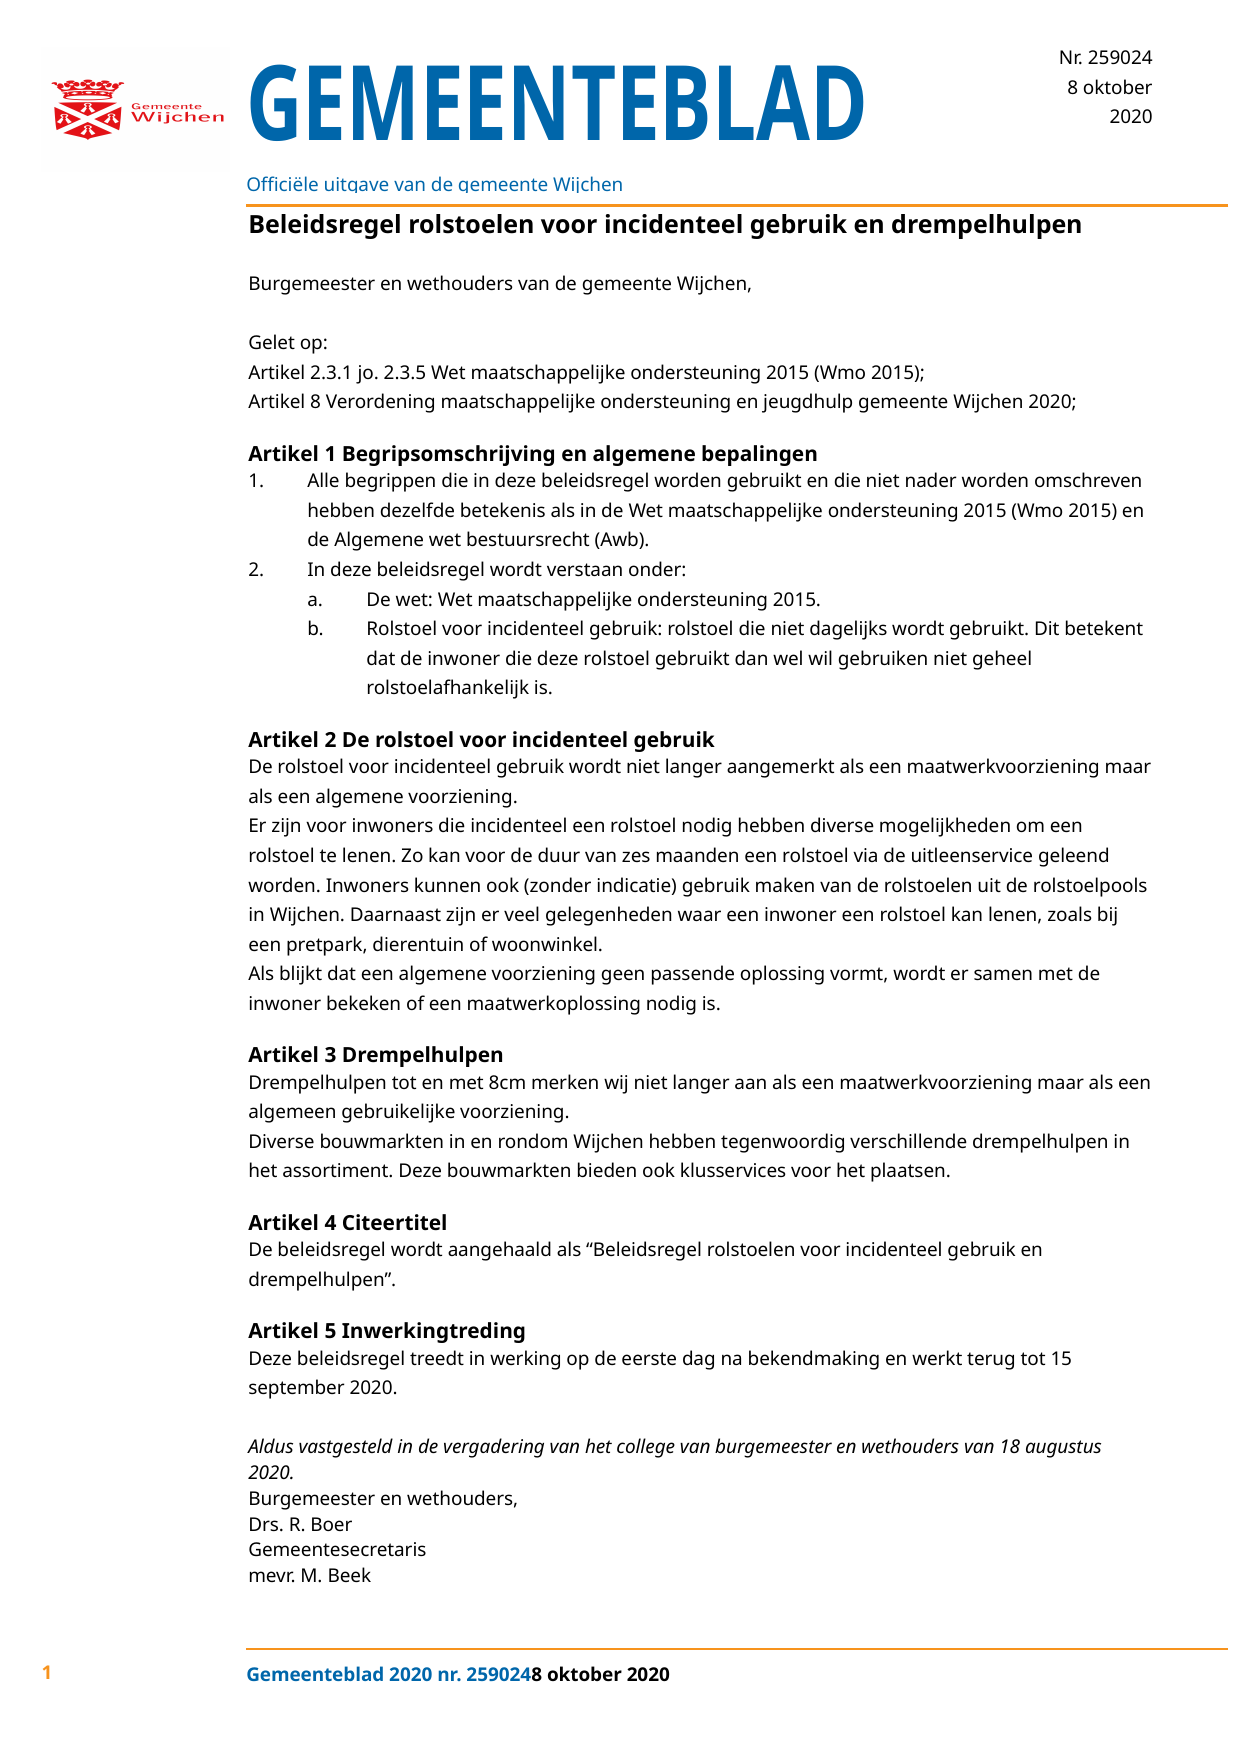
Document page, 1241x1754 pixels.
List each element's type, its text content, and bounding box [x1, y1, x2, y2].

text Beleidsregel rolstoelen voor incidenteel gebruik en drempelhulpen [248, 207, 1152, 241]
text Artikel 2 De rolstoel voor incidenteel gebruik [248, 725, 1152, 753]
text mevr. M. Beek [248, 1562, 1152, 1588]
text Artikel 5 Inwerkingtreding [248, 1317, 1152, 1345]
text Drs. R. Boer [248, 1511, 1152, 1537]
text Diverse bouwmarkten in en rondom Wijchen hebben tegenwoordig verschillende drempelhulpen in het assortiment. Deze bouwmarkten bieden ook klusservices voor het plaatsen. [248, 1128, 1152, 1183]
text Artikel 1 Begripsomschrijving en algemene bepalingen [248, 439, 1152, 467]
list De wet: Wet maatschappelijke ondersteuning 2015. [307, 586, 1152, 612]
text Gemeentesecretaris [248, 1537, 1152, 1562]
text Gelet op: [248, 329, 1152, 355]
text Artikel 4 Citeertitel [248, 1208, 1152, 1237]
text Artikel 2.3.1 jo. 2.3.5 Wet maatschappelijke ondersteuning 2015 (Wmo 2015); [248, 359, 1152, 385]
text Deze beleidsregel treedt in werking op de eerste dag na bekendmaking en werkt terug tot 15 september 2020. [248, 1345, 1152, 1400]
text De rolstoel voor incidenteel gebruik wordt niet langer aangemerkt als een maatwerkvoorziening maar als een algemene voorziening. [248, 753, 1152, 809]
text Drempelhulpen tot en met 8cm merken wij niet langer aan als een maatwerkvoorziening maar als een algemeen gebruikelijke voorziening. [248, 1069, 1152, 1124]
text Burgemeester en wethouders van de gemeente Wijchen, [248, 270, 1152, 296]
text Artikel 3 Drempelhulpen [248, 1041, 1152, 1069]
picture [41, 47, 231, 172]
text Burgemeester en wethouders, [248, 1485, 1152, 1511]
text Als blijkt dat een algemene voorziening geen passende oplossing vormt, wordt er samen met de inwoner bekeken of een maatwerkoplossing nodig is. [248, 961, 1152, 1016]
text De beleidsregel wordt aangehaald als “Beleidsregel rolstoelen voor incidenteel gebruik en drempelhulpen”. [248, 1237, 1152, 1292]
text Artikel 8 Verordening maatschappelijke ondersteuning en jeugdhulp gemeente Wijchen 2020; [248, 389, 1152, 414]
list Rolstoel voor incidenteel gebruik: rolstoel die niet dagelijks wordt gebruikt. Dit betekent dat de inwoner die deze rolstoel gebruikt dan wel wil gebruiken niet geheel rolstoelafhankelijk is. [307, 615, 1152, 700]
text Er zijn voor inwoners die incidenteel een rolstoel nodig hebben diverse mogelijkheden om een rolstoel te lenen. Zo kan voor de duur van zes maanden een rolstoel via de uitleenservice geleend worden. Inwoners kunnen ook (zonder indicatie) gebruik maken van de rolstoelen uit de rolstoelpools in Wijchen. Daarnaast zijn er veel gelegenheden waar een inwoner een rolstoel kan lenen, zoals bij een pretpark, dierentuin of woonwinkel. [248, 813, 1152, 957]
list In deze beleidsregel wordt verstaan onder: [248, 556, 1152, 582]
text Aldus vastgesteld in de vergadering van het college van burgemeester en wethouders van 18 augustus 2020. [248, 1434, 1152, 1485]
list Alle begrippen die in deze beleidsregel worden gebruikt en die niet nader worden omschreven hebben dezelfde betekenis als in de Wet maatschappelijke ondersteuning 2015 (Wmo 2015) en de Algemene wet bestuursrecht (Awb). [248, 467, 1152, 552]
